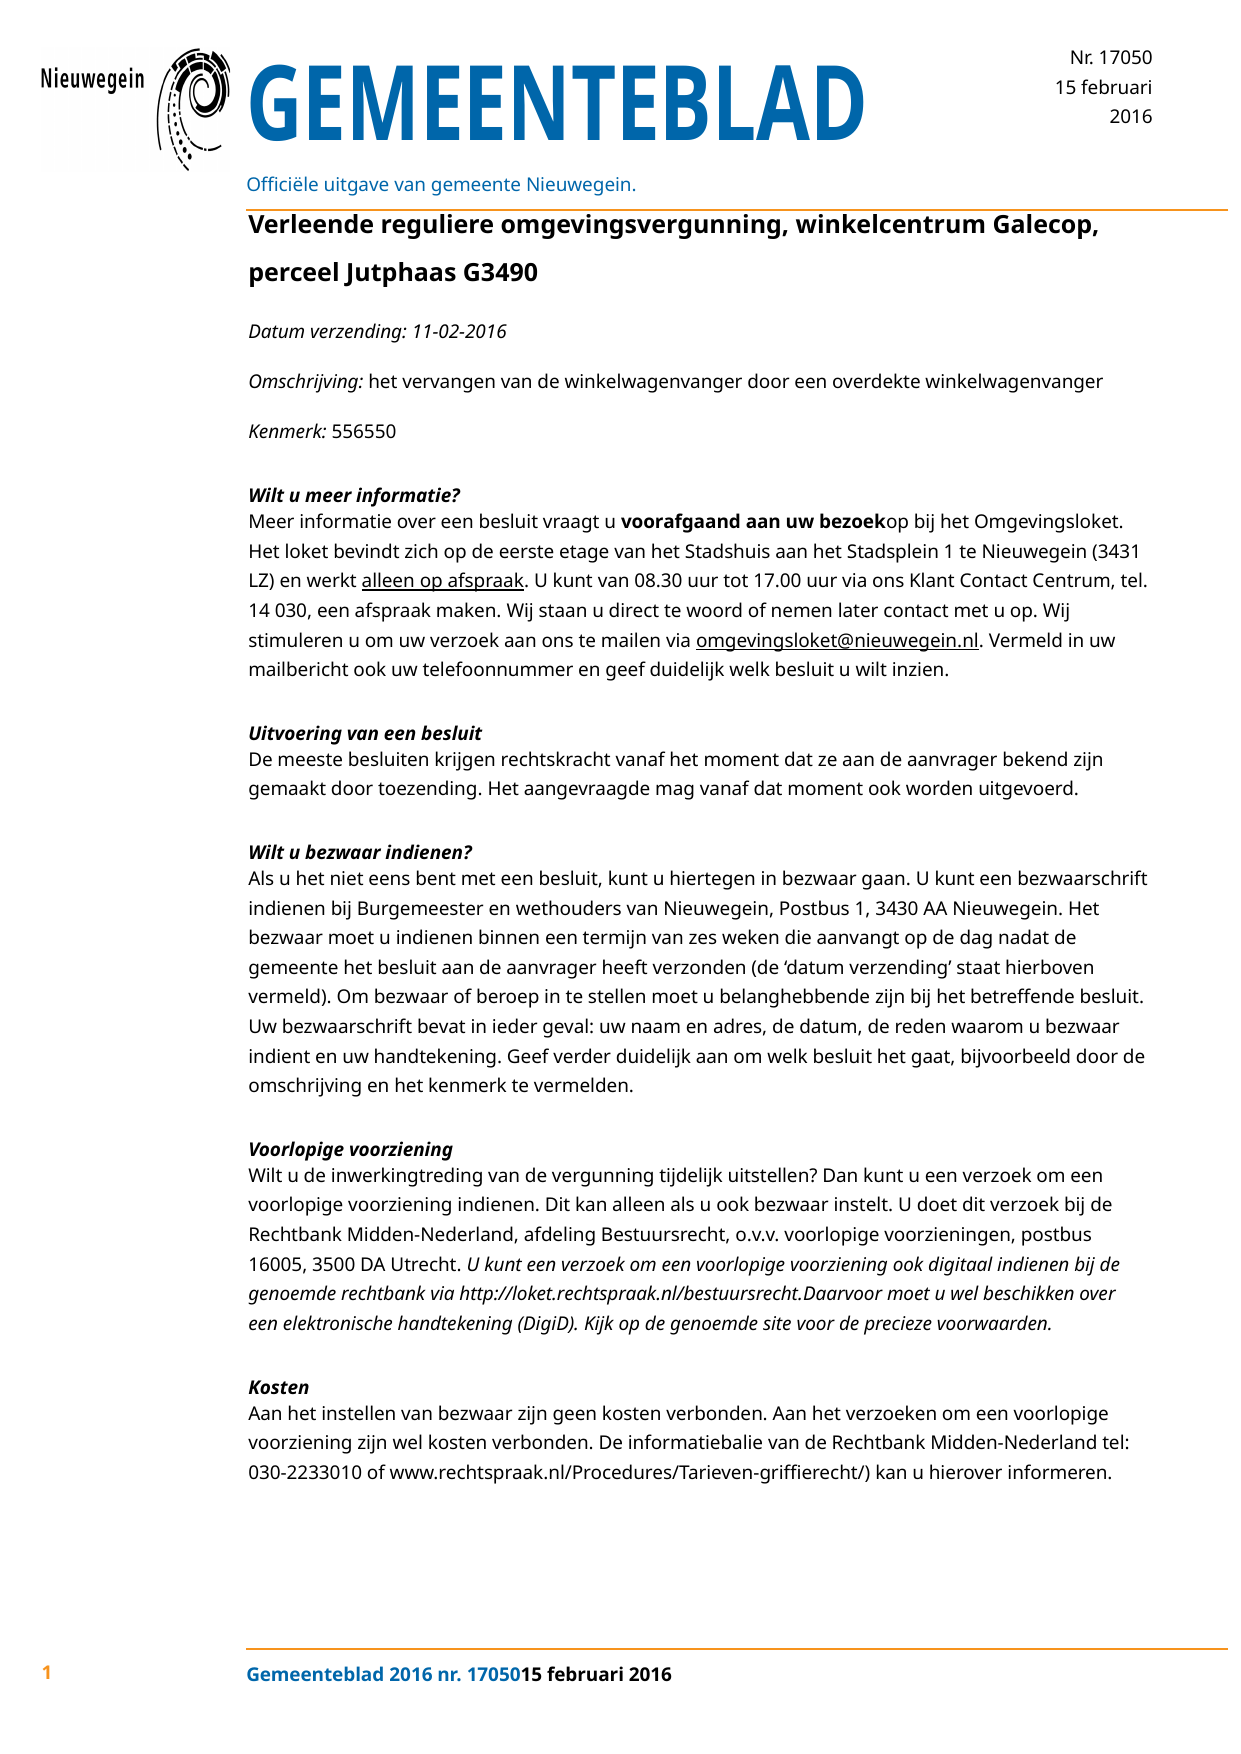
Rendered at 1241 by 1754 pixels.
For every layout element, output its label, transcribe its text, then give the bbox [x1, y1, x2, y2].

text Omschrijving: het vervangen van de winkelwagenvanger door een overdekte winkelwagenvanger [248, 368, 1152, 394]
text Kenmerk: 556550 [248, 419, 1152, 444]
picture [41, 47, 231, 172]
text Verleende reguliere omgevingsvergunning, winkelcentrum Galecop, perceel Jutphaas G3490 [248, 211, 1152, 288]
text Datum verzending: 11-02-2016 [248, 318, 1152, 344]
text Kosten [248, 1374, 1152, 1400]
text Voorlopige voorziening [248, 1136, 1152, 1162]
text Uitvoering van een besluit [248, 720, 1152, 746]
text Wilt u meer informatie? [248, 483, 1152, 508]
text Wilt u de inwerkingtreding van de vergunning tijdelijk uitstellen? Dan kunt u een verzoek om een voorlopige voorziening indienen. Dit kan alleen als u ook bezwaar instelt. U doet dit verzoek bij de Rechtbank Midden-Nederland, afdeling Bestuursrecht, o.v.v. voorlopige voorzieningen, postbus 16005, 3500 DA Utrecht. U kunt een verzoek om een voorlopige voorziening ook digitaal indienen bij de genoemde rechtbank via http://loket.rechtspraak.nl/bestuursrecht.Daarvoor moet u wel beschikken over een elektronische handtekening (DigiD). Kijk op de genoemde site voor de precieze voorwaarden. [248, 1162, 1152, 1336]
text Meer informatie over een besluit vraagt u voorafgaand aan uw bezoekop bij het Omgevingsloket. Het loket bevindt zich op de eerste etage van het Stadshuis aan het Stadsplein 1 te Nieuwegein (3431 LZ) en werkt alleen op afspraak. U kunt van 08.30 uur tot 17.00 uur via ons Klant Contact Centrum, tel. 14 030, een afspraak maken. Wij staan u direct te woord of nemen later contact met u op. Wij stimuleren u om uw verzoek aan ons te mailen via omgevingsloket@nieuwegein.nl. Vermeld in uw mailbericht ook uw telefoonnummer en geef duidelijk welk besluit u wilt inzien. [248, 508, 1152, 682]
text Aan het instellen van bezwaar zijn geen kosten verbonden. Aan het verzoeken om een voorlopige voorziening zijn wel kosten verbonden. De informatiebalie van de Rechtbank Midden-Nederland tel: 030-2233010 of www.rechtspraak.nl/Procedures/Tarieven-griffierecht/) kan u hierover informeren. [248, 1400, 1152, 1484]
text Als u het niet eens bent met een besluit, kunt u hiertegen in bezwaar gaan. U kunt een bezwaarschrift indienen bij Burgemeester en wethouders van Nieuwegein, Postbus 1, 3430 AA Nieuwegein. Het bezwaar moet u indienen binnen een termijn van zes weken die aanvangt op de dag nadat de gemeente het besluit aan de aanvrager heeft verzonden (de ‘datum verzending’ staat hierboven vermeld). Om bezwaar of beroep in te stellen moet u belanghebbende zijn bij het betreffende besluit. Uw bezwaarschrift bevat in ieder geval: uw naam en adres, de datum, de reden waarom u bezwaar indient en uw handtekening. Geef verder duidelijk aan om welk besluit het gaat, bijvoorbeeld door de omschrijving en het kenmerk te vermelden. [248, 865, 1152, 1098]
text De meeste besluiten krijgen rechtskracht vanaf het moment dat ze aan de aanvrager bekend zijn gemaakt door toezending. Het aangevraagde mag vanaf dat moment ook worden uitgevoerd. [248, 746, 1152, 801]
text Wilt u bezwaar indienen? [248, 839, 1152, 865]
